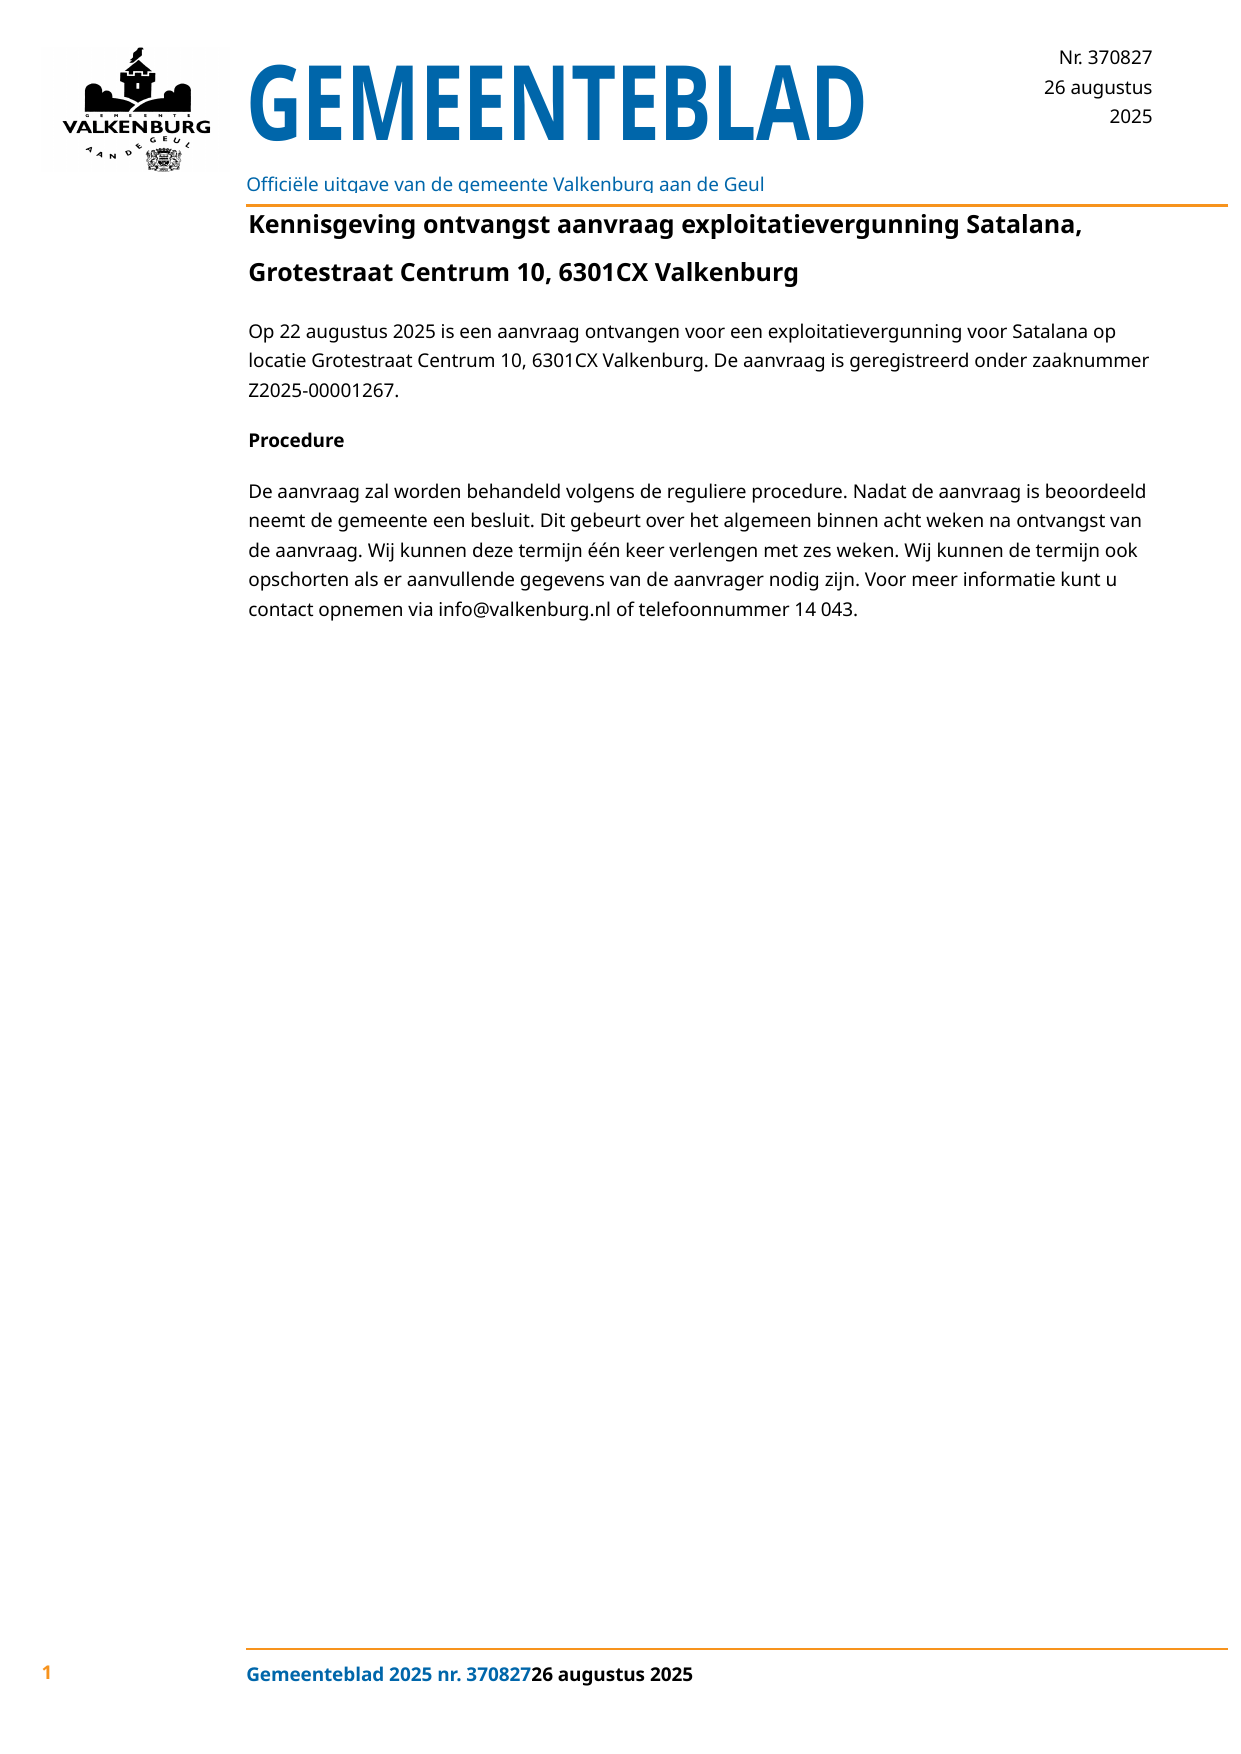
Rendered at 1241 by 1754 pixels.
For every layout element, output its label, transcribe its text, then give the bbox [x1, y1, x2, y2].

text Procedure [248, 427, 1152, 453]
text De aanvraag zal worden behandeld volgens de reguliere procedure. Nadat de aanvraag is beoordeeld neemt de gemeente een besluit. Dit gebeurt over het algemeen binnen acht weken na ontvangst van de aanvraag. Wij kunnen deze termijn één keer verlengen met zes weken. Wij kunnen de termijn ook opschorten als er aanvullende gegevens van de aanvrager nodig zijn. Voor meer informatie kunt u contact opnemen via info@valkenburg.nl of telefoonnummer 14 043. [248, 478, 1152, 622]
text Op 22 augustus 2025 is een aanvraag ontvangen voor een exploitatievergunning voor Satalana op locatie Grotestraat Centrum 10, 6301CX Valkenburg. De aanvraag is geregistreerd onder zaaknummer Z2025-00001267. [248, 318, 1152, 403]
picture [41, 47, 231, 172]
text Kennisgeving ontvangst aanvraag exploitatievergunning Satalana, Grotestraat Centrum 10, 6301CX Valkenburg [248, 207, 1152, 288]
